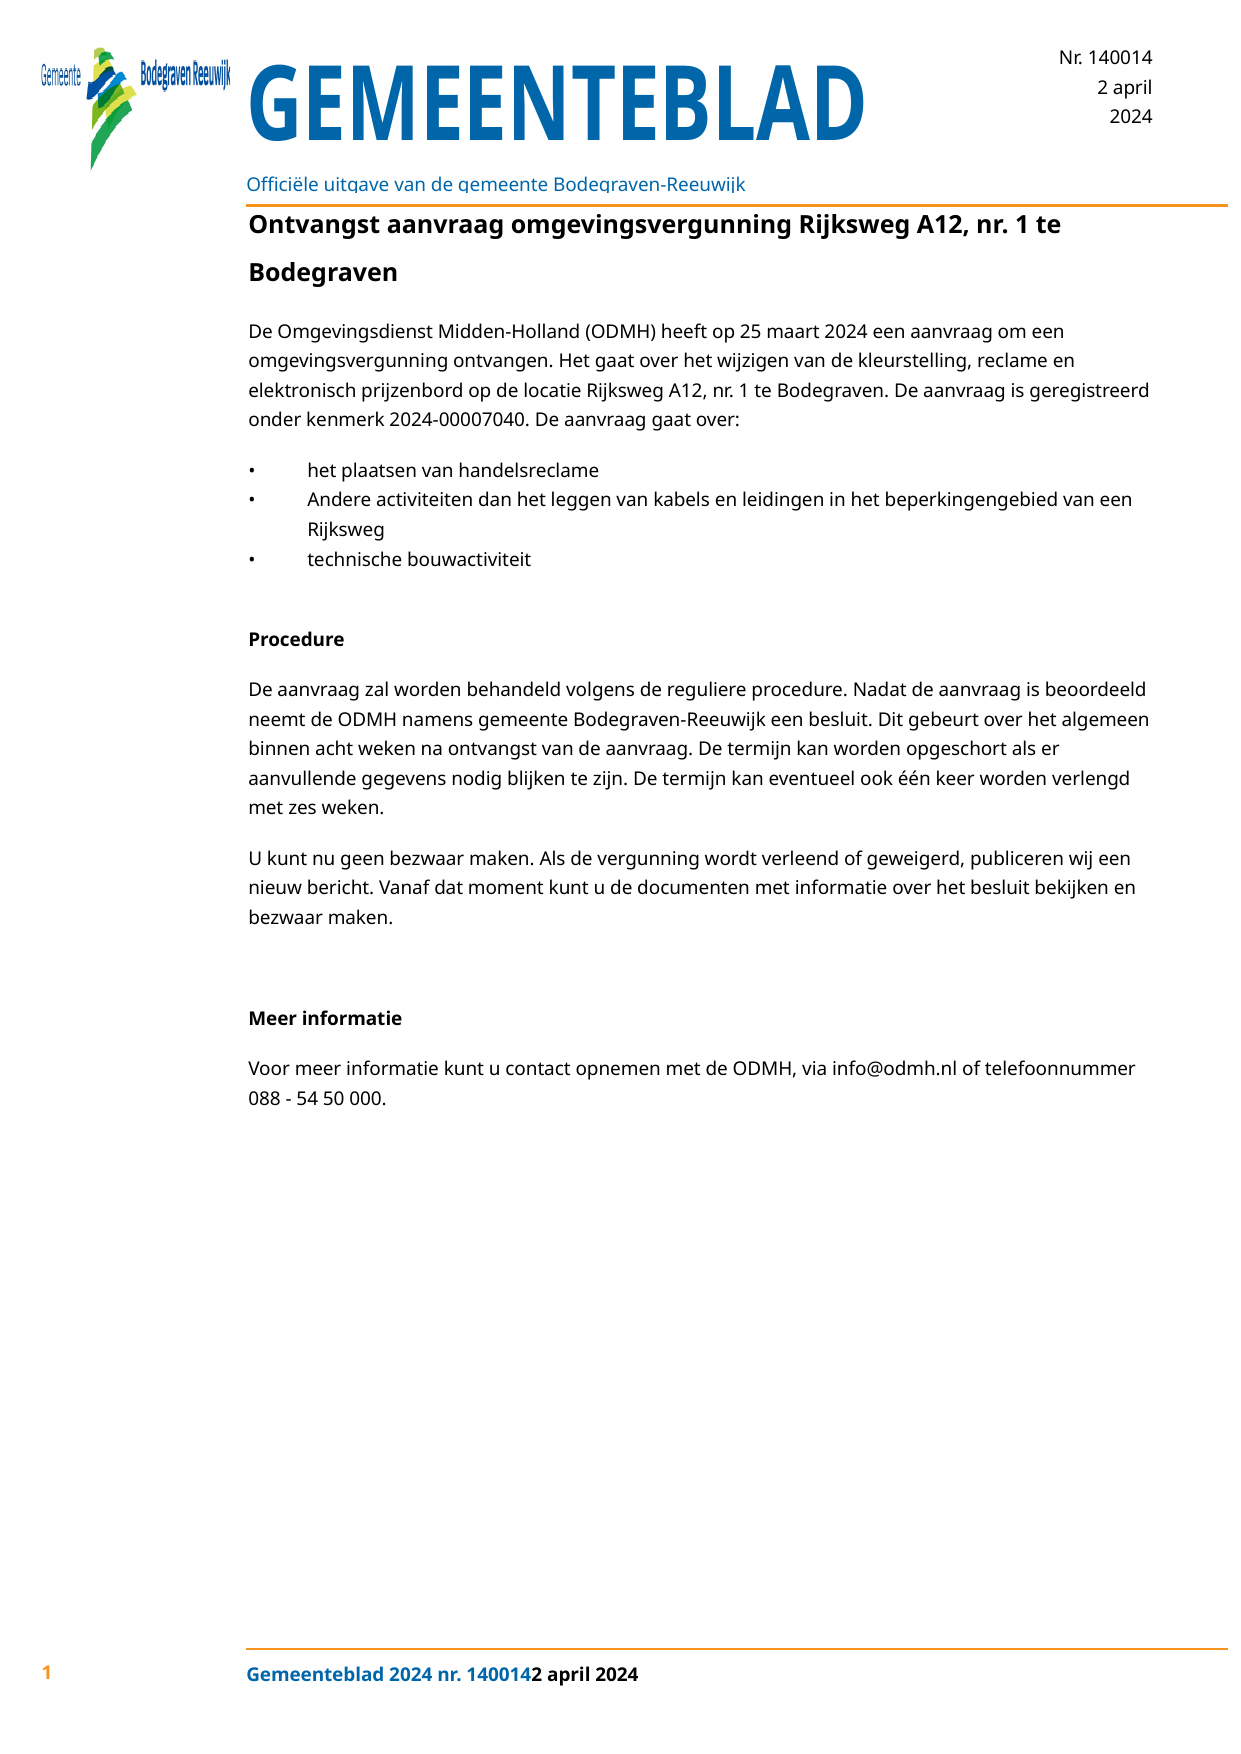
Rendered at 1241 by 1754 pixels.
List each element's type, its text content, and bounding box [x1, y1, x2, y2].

text Meer informatie [248, 1005, 1152, 1031]
text Procedure [248, 626, 1152, 652]
text De aanvraag zal worden behandeld volgens de reguliere procedure. Nadat de aanvraag is beoordeeld neemt de ODMH namens gemeente Bodegraven-Reeuwijk een besluit. Dit gebeurt over het algemeen binnen acht weken na ontvangst van de aanvraag. De termijn kan worden opgeschort als er aanvullende gegevens nodig blijken te zijn. De termijn kan eventueel ook één keer worden verlengd met zes weken. [248, 676, 1152, 820]
list Andere activiteiten dan het leggen van kabels en leidingen in het beperkingengebied van een Rijksweg [248, 487, 1152, 542]
text U kunt nu geen bezwaar maken. Als de vergunning wordt verleend of geweigerd, publiceren wij een nieuw bericht. Vanaf dat moment kunt u de documenten met informatie over het besluit bekijken en bezwaar maken. [248, 845, 1152, 930]
picture [41, 47, 231, 172]
list het plaatsen van handelsreclame [248, 457, 1152, 483]
list technische bouwactiviteit [248, 546, 1152, 572]
text De Omgevingsdienst Midden-Holland (ODMH) heeft op 25 maart 2024 een aanvraag om een omgevingsvergunning ontvangen. Het gaat over het wijzigen van de kleurstelling, reclame en elektronisch prijzenbord op de locatie Rijksweg A12, nr. 1 te Bodegraven. De aanvraag is geregistreerd onder kenmerk 2024-00007040. De aanvraag gaat over: [248, 318, 1152, 432]
text Ontvangst aanvraag omgevingsvergunning Rijksweg A12, nr. 1 te Bodegraven [248, 207, 1152, 288]
text Voor meer informatie kunt u contact opnemen met de ODMH, via info@odmh.nl of telefoonnummer 088 - 54 50 000. [248, 1055, 1152, 1111]
